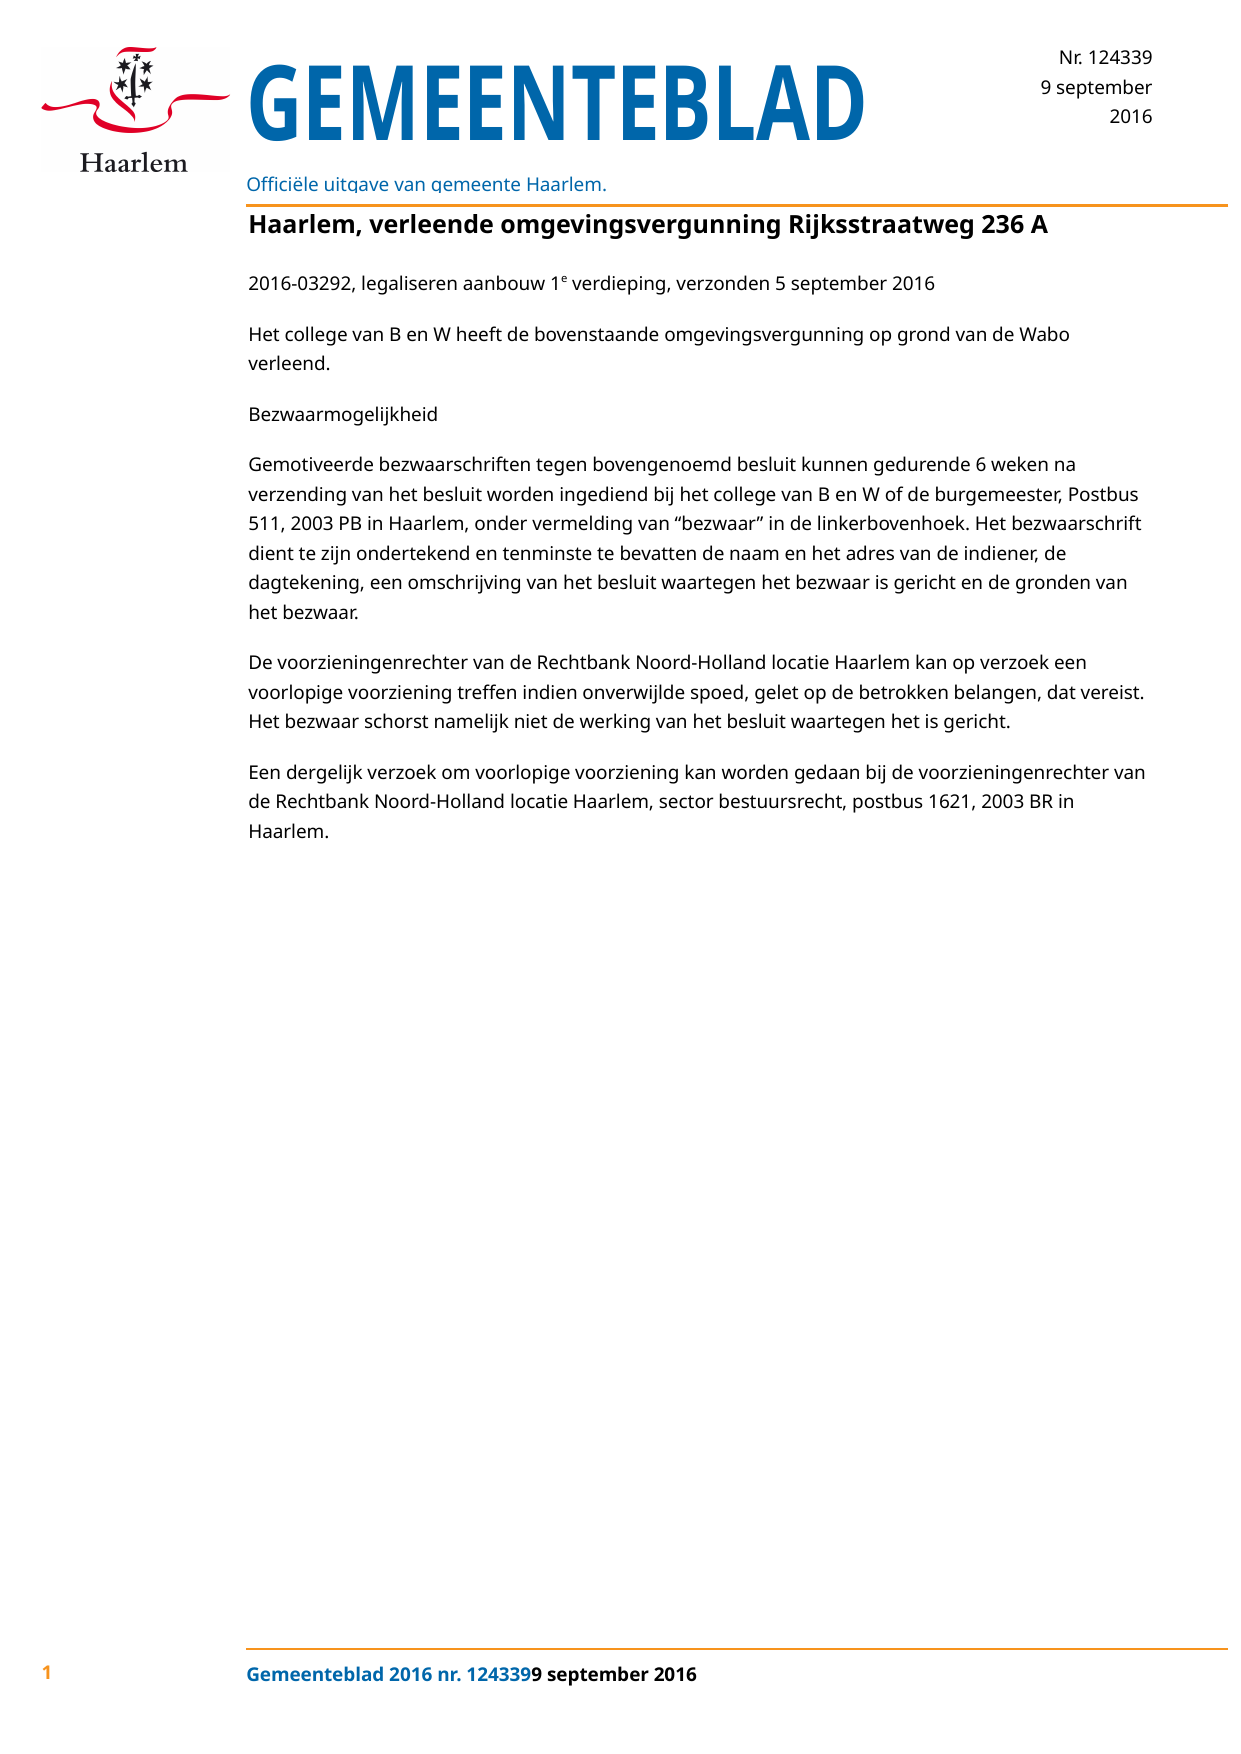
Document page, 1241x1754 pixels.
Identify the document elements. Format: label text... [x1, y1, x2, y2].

picture [41, 47, 231, 172]
text 2016-03292, legaliseren aanbouw 1e verdieping, verzonden 5 september 2016 [248, 270, 1152, 296]
text Gemotiveerde bezwaarschriften tegen bovengenoemd besluit kunnen gedurende 6 weken na verzending van het besluit worden ingediend bij het college van B en W of de burgemeester, Postbus 511, 2003 PB in Haarlem, onder vermelding van “bezwaar” in de linkerbovenhoek. Het bezwaarschrift dient te zijn ondertekend en tenminste te bevatten de naam en het adres van de indiener, de dagtekening, een omschrijving van het besluit waartegen het bezwaar is gericht en de gronden van het bezwaar. [248, 451, 1152, 625]
text Het college van B en W heeft de bovenstaande omgevingsvergunning op grond van de Wabo verleend. [248, 321, 1152, 376]
text De voorzieningenrechter van de Rechtbank Noord-Holland locatie Haarlem kan op verzoek een voorlopige voorziening treffen indien onverwijlde spoed, gelet op de betrokken belangen, dat vereist. Het bezwaar schorst namelijk niet de werking van het besluit waartegen het is gericht. [248, 649, 1152, 734]
text Haarlem, verleende omgevingsvergunning Rijksstraatweg 236 A [248, 207, 1152, 241]
text Een dergelijk verzoek om voorlopige voorziening kan worden gedaan bij de voorzieningenrechter van de Rechtbank Noord-Holland locatie Haarlem, sector bestuursrecht, postbus 1621, 2003 BR in Haarlem. [248, 759, 1152, 844]
text Bezwaarmogelijkheid [248, 401, 1152, 426]
